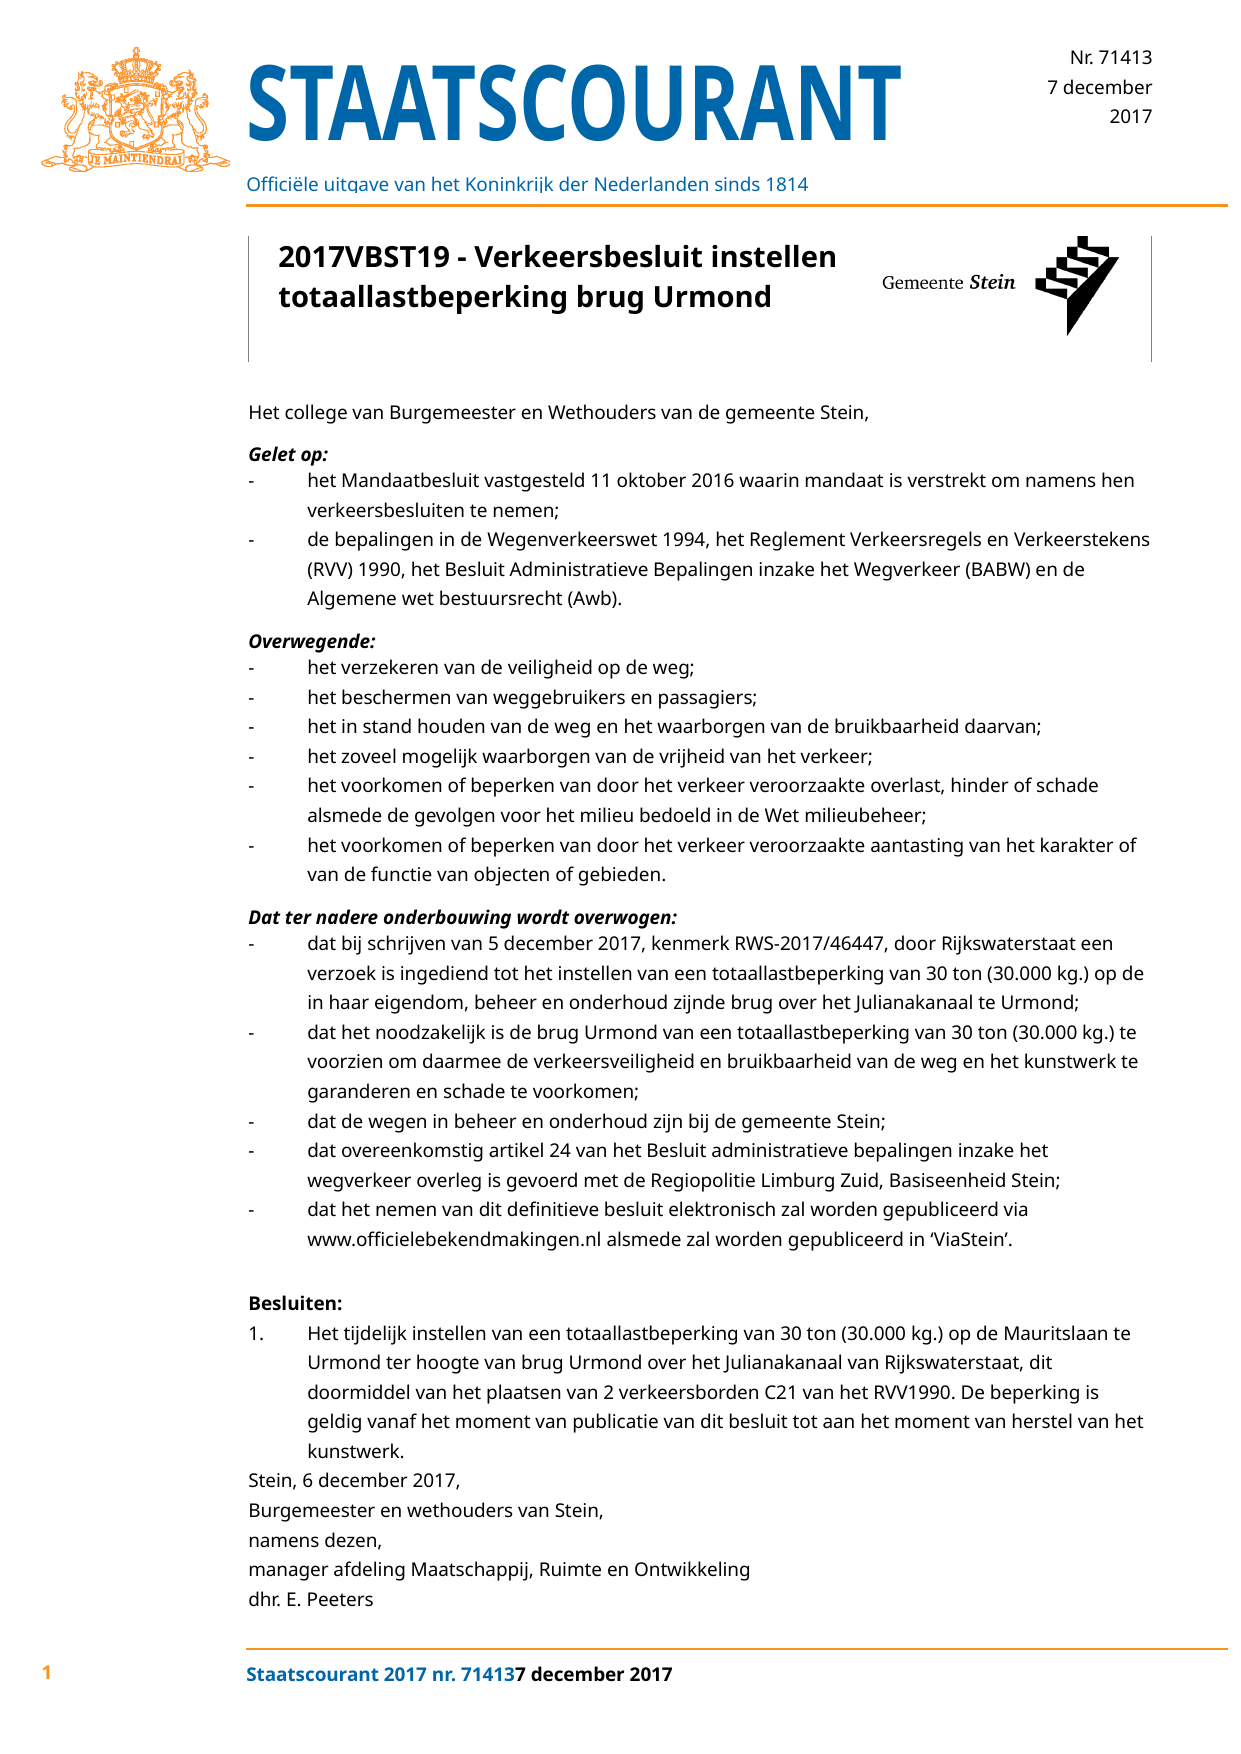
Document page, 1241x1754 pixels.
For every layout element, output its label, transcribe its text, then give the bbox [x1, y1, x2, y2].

table_header 2017VBST19 - Verkeersbesluit instellen totaallastbeperking brug Urmond [249, 236, 850, 362]
text manager afdeling Maatschappij, Ruimte en Ontwikkeling [248, 1556, 1152, 1582]
list Het tijdelijk instellen van een totaallastbeperking van 30 ton (30.000 kg.) op de Mauritslaan te Urmond ter hoogte van brug Urmond over het Julianakanaal van Rijkswaterstaat, dit doormiddel van het plaatsen van 2 verkeersborden C21 van het RVV1990. De beperking is geldig vanaf het moment van publicatie van dit besluit tot aan het moment van herstel van het kunstwerk. [248, 1320, 1152, 1464]
list het voorkomen of beperken van door het verkeer veroorzaakte overlast, hinder of schade alsmede de gevolgen voor het milieu bedoeld in de Wet milieubeheer; [248, 773, 1152, 828]
text dhr. E. Peeters [248, 1586, 1152, 1612]
list dat overeenkomstig artikel 24 van het Besluit administratieve bepalingen inzake het wegverkeer overleg is gevoerd met de Regiopolitie Limburg Zuid, Basiseenheid Stein; [248, 1137, 1152, 1193]
list dat bij schrijven van 5 december 2017, kenmerk RWS-2017/46447, door Rijkswaterstaat een verzoek is ingediend tot het instellen van een totaallastbeperking van 30 ton (30.000 kg.) op de in haar eigendom, beheer en onderhoud zijnde brug over het Julianakanaal te Urmond; [248, 930, 1152, 1015]
list dat het noodzakelijk is de brug Urmond van een totaallastbeperking van 30 ton (30.000 kg.) te voorzien om daarmee de verkeersveiligheid en bruikbaarheid van de weg en het kunstwerk te garanderen en schade te voorkomen; [248, 1019, 1152, 1104]
picture [41, 47, 231, 172]
table_header [850, 236, 1151, 362]
text Dat ter nadere onderbouwing wordt overwogen: [248, 904, 1152, 930]
list dat het nemen van dit definitieve besluit elektronisch zal worden gepubliceerd via www.officielebekendmakingen.nl alsmede zal worden gepubliceerd in ‘ViaStein’. [248, 1197, 1152, 1252]
text Overwegende: [248, 629, 1152, 654]
list het zoveel mogelijk waarborgen van de vrijheid van het verkeer; [248, 743, 1152, 769]
list het beschermen van weggebruikers en passagiers; [248, 684, 1152, 710]
list het in stand houden van de weg en het waarborgen van de bruikbaarheid daarvan; [248, 713, 1152, 739]
text Besluiten: [248, 1290, 1152, 1316]
list het voorkomen of beperken van door het verkeer veroorzaakte aantasting van het karakter of van de functie van objecten of gebieden. [248, 832, 1152, 887]
text Het college van Burgemeester en Wethouders van de gemeente Stein, [248, 399, 1152, 425]
text Gelet op: [248, 441, 1152, 467]
text namens dezen, [248, 1527, 1152, 1552]
list het Mandaatbesluit vastgesteld 11 oktober 2016 waarin mandaat is verstrekt om namens hen verkeersbesluiten te nemen; [248, 467, 1152, 522]
picture [882, 236, 1119, 336]
text Stein, 6 december 2017, [248, 1468, 1152, 1493]
list het verzekeren van de veiligheid op de weg; [248, 654, 1152, 680]
list de bepalingen in de Wegenverkeerswet 1994, het Reglement Verkeersregels en Verkeerstekens (RVV) 1990, het Besluit Administratieve Bepalingen inzake het Wegverkeer (BABW) en de Algemene wet bestuursrecht (Awb). [248, 526, 1152, 611]
list dat de wegen in beheer en onderhoud zijn bij de gemeente Stein; [248, 1108, 1152, 1133]
text Burgemeester en wethouders van Stein, [248, 1497, 1152, 1523]
